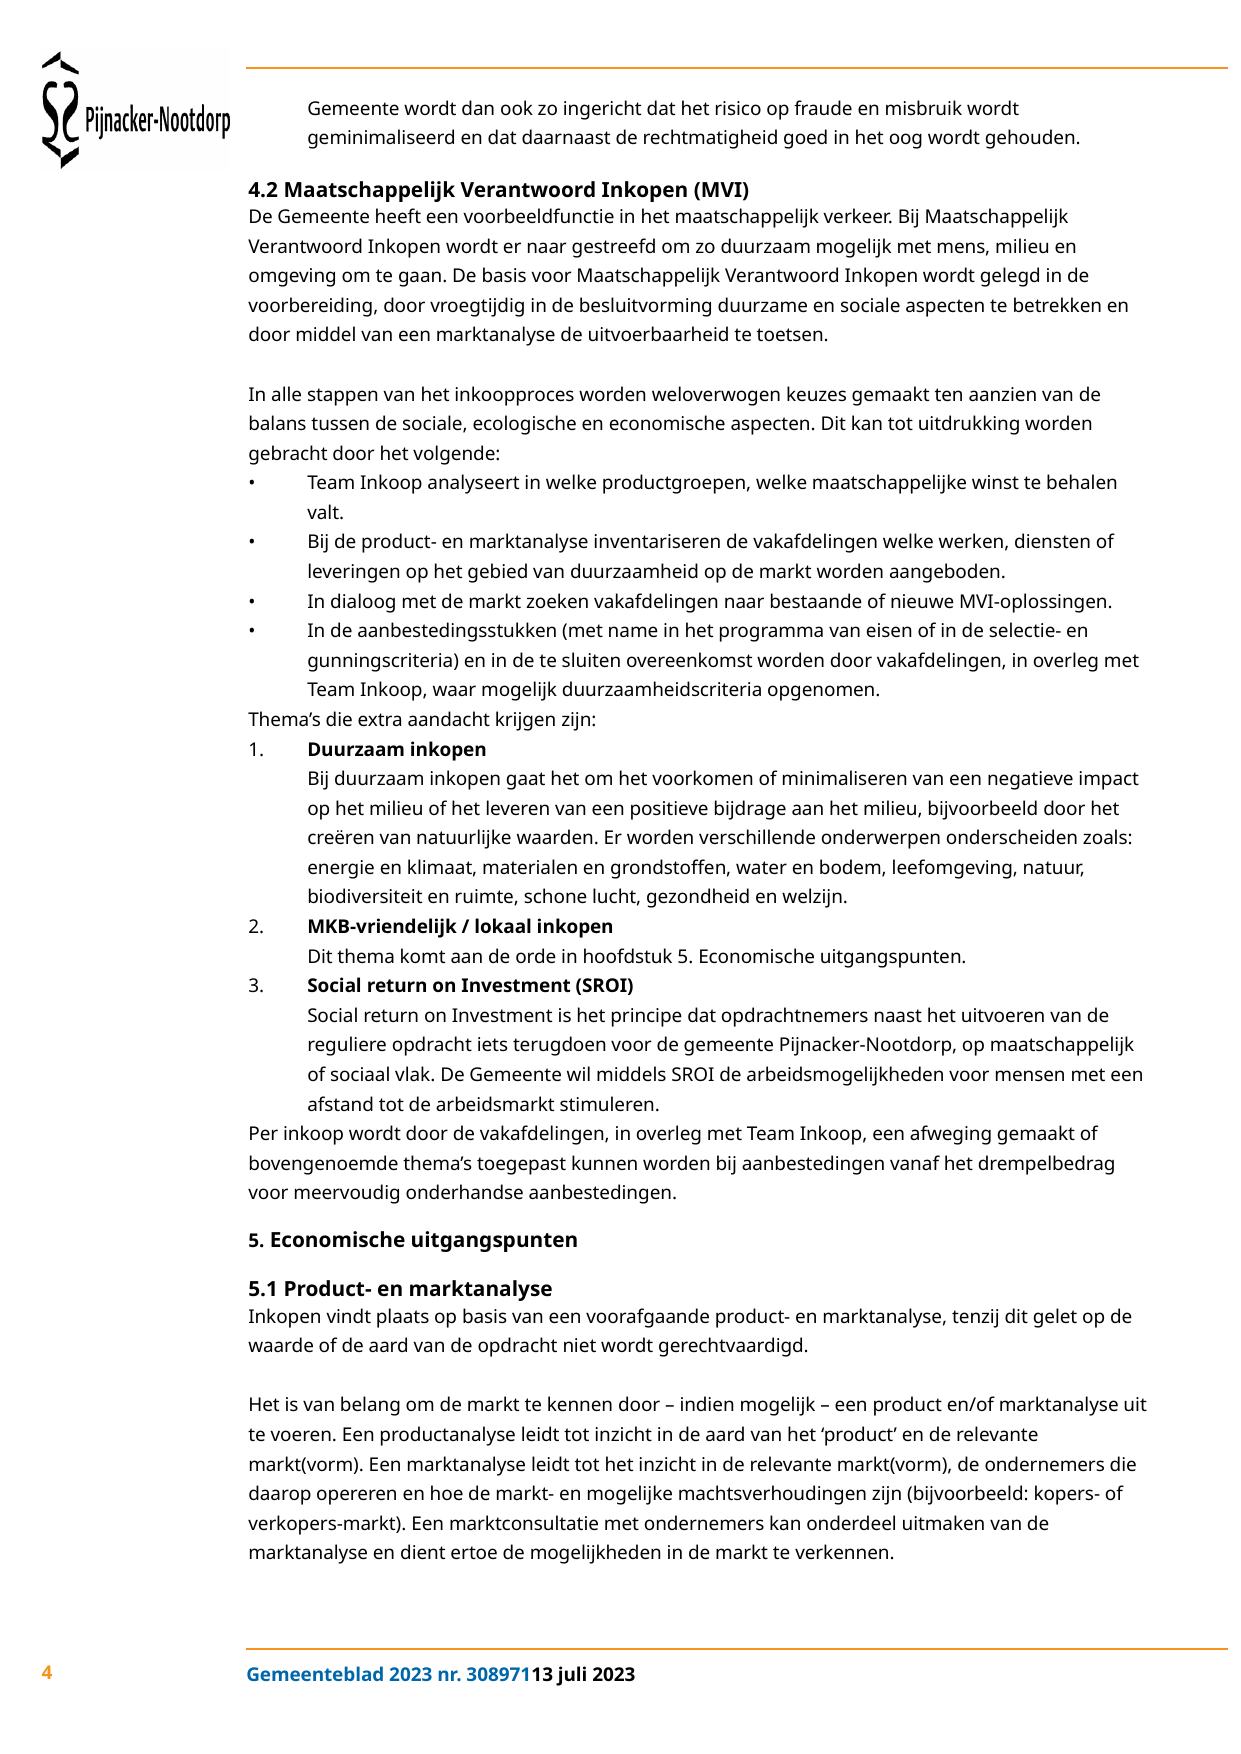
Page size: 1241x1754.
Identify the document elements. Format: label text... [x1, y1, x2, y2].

list Social return on Investment (SROI) [248, 972, 1152, 998]
text 5.1 Product- en marktanalyse [248, 1274, 1152, 1303]
picture [41, 47, 231, 172]
list Social return on Investment is het principe dat opdrachtnemers naast het uitvoeren van de reguliere opdracht iets terugdoen voor de gemeente Pijnacker-Nootdorp, op maatschappelijk of sociaal vlak. De Gemeente wil middels SROI de arbeidsmogelijkheden voor mensen met een afstand tot de arbeidsmarkt stimuleren. [248, 1002, 1152, 1116]
text Inkopen vindt plaats op basis van een voorafgaande product- en marktanalyse, tenzij dit gelet op de waarde of de aard van de opdracht niet wordt gerechtvaardigd. [248, 1303, 1152, 1358]
text De Gemeente heeft een voorbeeldfunctie in het maatschappelijk verkeer. Bij Maatschappelijk Verantwoord Inkopen wordt er naar gestreefd om zo duurzaam mogelijk met mens, milieu en omgeving om te gaan. De basis voor Maatschappelijk Verantwoord Inkopen wordt gelegd in de voorbereiding, door vroegtijdig in de besluitvorming duurzame en sociale aspecten te betrekken en door middel van een marktanalyse de uitvoerbaarheid te toetsen. [248, 203, 1152, 347]
list MKB-vriendelijk / lokaal inkopen [248, 913, 1152, 939]
list Bij de product- en marktanalyse inventariseren de vakafdelingen welke werken, diensten of leveringen op het gebied van duurzaamheid op de markt worden aangeboden. [248, 529, 1152, 584]
text In alle stappen van het inkoopproces worden weloverwogen keuzes gemaakt ten aanzien van de balans tussen de sociale, ecologische en economische aspecten. Dit kan tot uitdrukking worden gebracht door het volgende: [248, 381, 1152, 466]
list Team Inkoop analyseert in welke productgroepen, welke maatschappelijke winst te behalen valt. [248, 469, 1152, 525]
list Dit thema komt aan de orde in hoofdstuk 5. Economische uitgangspunten. [248, 943, 1152, 968]
text Het is van belang om de markt te kennen door – indien mogelijk – een product en/of marktanalyse uit te voeren. Een productanalyse leidt tot inzicht in de aard van het ‘product’ en de relevante markt(vorm). Een marktanalyse leidt tot het inzicht in de relevante markt(vorm), de ondernemers die daarop opereren en hoe de markt- en mogelijke machtsverhoudingen zijn (bijvoorbeeld: kopers- of verkopers-markt). Een marktconsultatie met ondernemers kan onderdeel uitmaken van de marktanalyse en dient ertoe de mogelijkheden in de markt te verkennen. [248, 1392, 1152, 1565]
list Bij duurzaam inkopen gaat het om het voorkomen of minimaliseren van een negatieve impact op het milieu of het leveren van een positieve bijdrage aan het milieu, bijvoorbeeld door het creëren van natuurlijke waarden. Er worden verschillende onderwerpen onderscheiden zoals: energie en klimaat, materialen en grondstoffen, water en bodem, leefomgeving, natuur, biodiversiteit en ruimte, schone lucht, gezondheid en welzijn. [248, 765, 1152, 909]
text 4.2 Maatschappelijk Verantwoord Inkopen (MVI) [248, 175, 1152, 203]
list Duurzaam inkopen [248, 736, 1152, 761]
text 5. Economische uitgangspunten [248, 1225, 1152, 1253]
list In dialoog met de markt zoeken vakafdelingen naar bestaande of nieuwe MVI-oplossingen. [248, 588, 1152, 613]
text Per inkoop wordt door de vakafdelingen, in overleg met Team Inkoop, een afweging gemaakt of bovengenoemde thema’s toegepast kunnen worden bij aanbestedingen vanaf het drempelbedrag voor meervoudig onderhandse aanbestedingen. [248, 1120, 1152, 1205]
list In de aanbestedingsstukken (met name in het programma van eisen of in de selectie- en gunningscriteria) en in de te sluiten overeenkomst worden door vakafdelingen, in overleg met Team Inkoop, waar mogelijk duurzaamheidscriteria opgenomen. [248, 617, 1152, 702]
text Thema’s die extra aandacht krijgen zijn: [248, 706, 1152, 732]
list Gemeente wordt dan ook zo ingericht dat het risico op fraude en misbruik wordt geminimaliseerd en dat daarnaast de rechtmatigheid goed in het oog wordt gehouden. [248, 95, 1152, 150]
